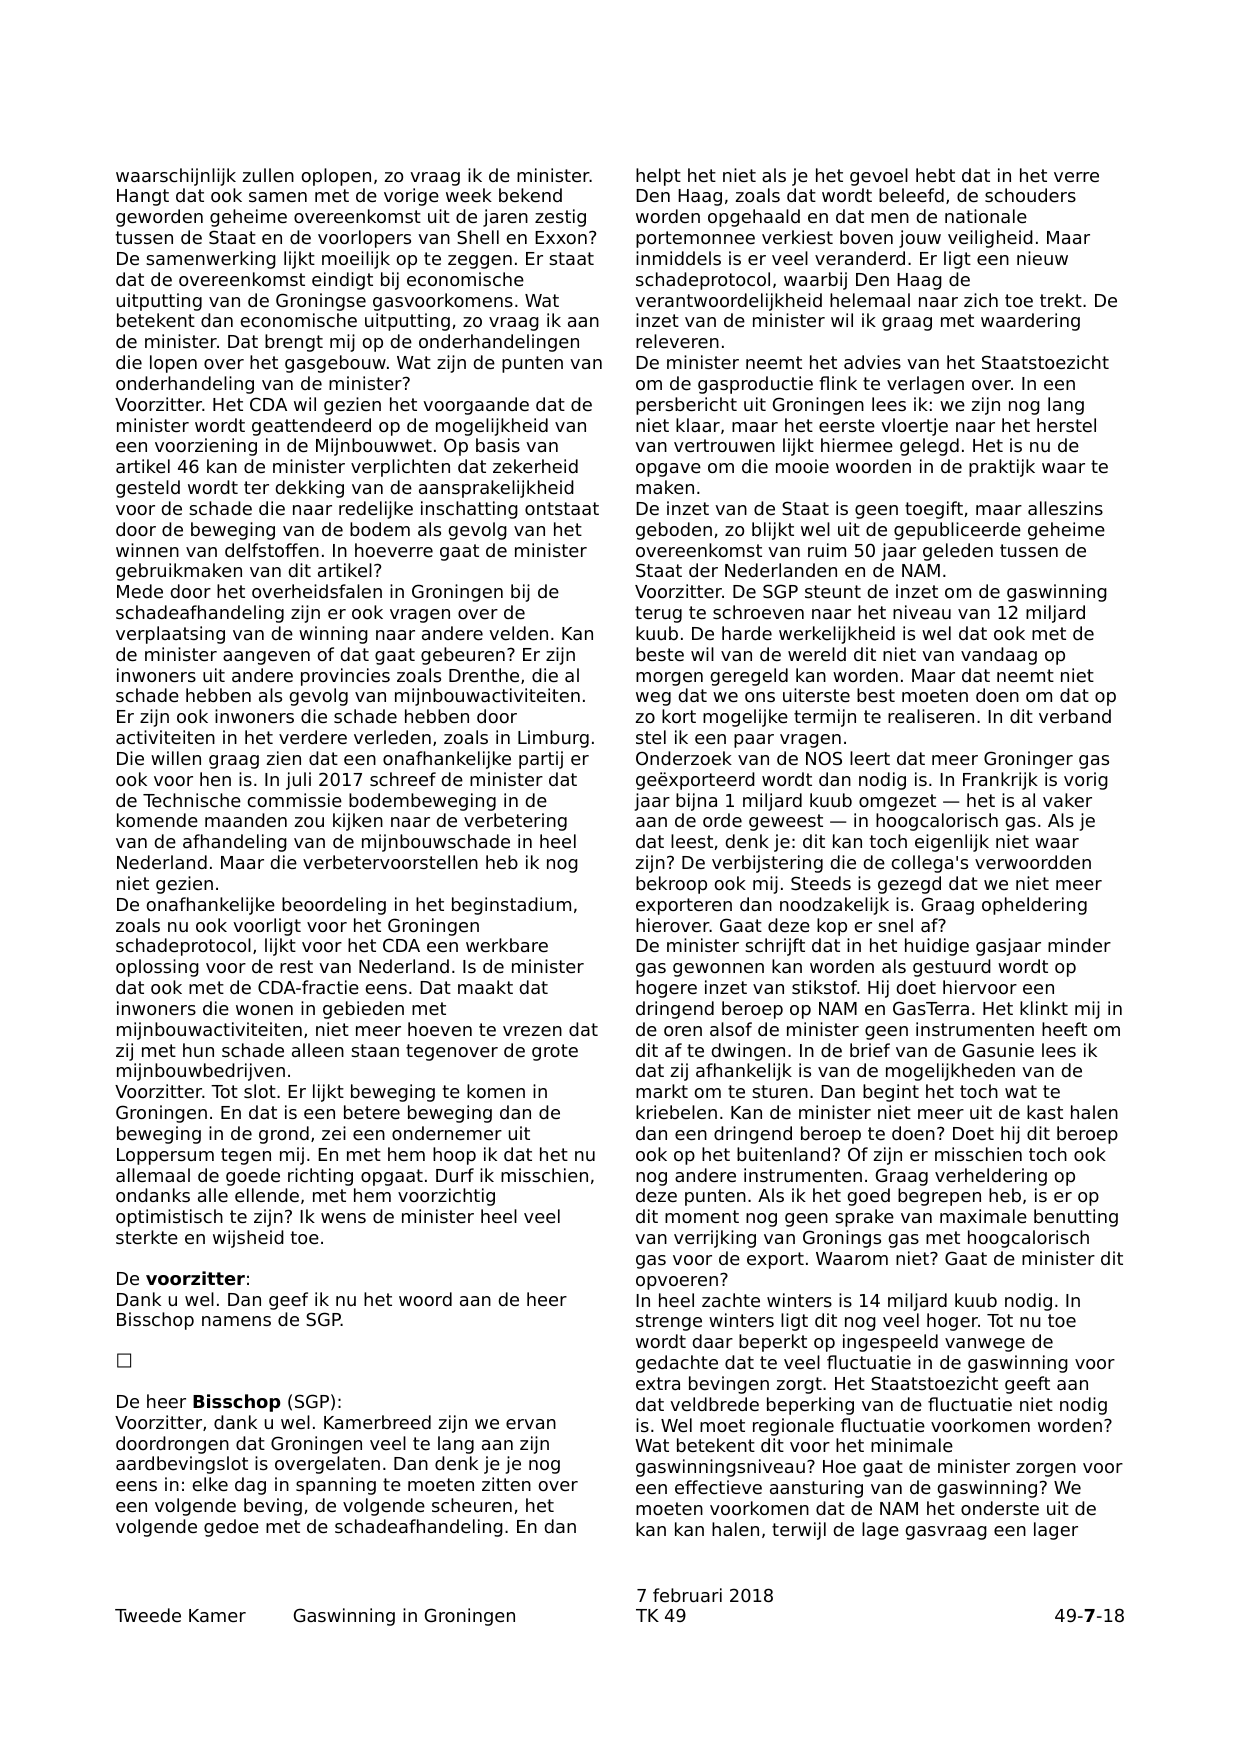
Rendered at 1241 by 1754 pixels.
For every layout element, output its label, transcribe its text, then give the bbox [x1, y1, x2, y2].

text Voorzitter. Tot slot. Er lijkt beweging te komen in Groningen. En dat is een betere beweging dan de beweging in de grond, zei een ondernemer uit Loppersum tegen mij. En met hem hoop ik dat het nu allemaal de goede richting opgaat. Durf ik misschien, ondanks alle ellende, met hem voorzichtig optimistisch te zijn? Ik wens de minister heel veel sterkte en wijsheid toe. [115, 1082, 605, 1249]
text Mede door het overheidsfalen in Groningen bij de schadeafhandeling zijn er ook vragen over de verplaatsing van de winning naar andere velden. Kan de minister aangeven of dat gaat gebeuren? Er zijn inwoners uit andere provincies zoals Drenthe, die al schade hebben als gevolg van mijnbouwactiviteiten. Er zijn ook inwoners die schade hebben door activiteiten in het verdere verleden, zoals in Limburg. Die willen graag zien dat een onafhankelijke partij er ook voor hen is. In juli 2017 schreef de minister dat de Technische commissie bodembeweging in de komende maanden zou kijken naar de verbetering van de afhandeling van de mijnbouwschade in heel Nederland. Maar die verbetervoorstellen heb ik nog niet gezien. [115, 582, 605, 894]
text Dank u wel. Dan geef ik nu het woord aan de heer Bisschop namens de SGP. [115, 1289, 605, 1331]
text Voorzitter. Het CDA wil gezien het voorgaande dat de minister wordt geattendeerd op de mogelijkheid van een voorziening in de Mijnbouwwet. Op basis van artikel 46 kan de minister verplichten dat zekerheid gesteld wordt ter dekking van de aansprakelijkheid voor de schade die naar redelijke inschatting ontstaat door de beweging van de bodem als gevolg van het winnen van delfstoffen. In hoeverre gaat de minister gebruikmaken van dit artikel? [115, 394, 605, 582]
text De heer Bisschop (SGP): [115, 1392, 605, 1412]
text De onafhankelijke beoordeling in het beginstadium, zoals nu ook voorligt voor het Groningen schadeprotocol, lijkt voor het CDA een werkbare oplossing voor de rest van Nederland. Is de minister dat ook met de CDA-fractie eens. Dat maakt dat inwoners die wonen in gebieden met mijnbouwactiviteiten, niet meer hoeven te vrezen dat zij met hun schade alleen staan tegenover de grote mijnbouwbedrijven. [115, 894, 605, 1082]
text ⬜ [115, 1351, 605, 1372]
text helpt het niet als je het gevoel hebt dat in het verre Den Haag, zoals dat wordt beleefd, de schouders worden opgehaald en dat men de nationale portemonnee verkiest boven jouw veiligheid. Maar inmiddels is er veel veranderd. Er ligt een nieuw schadeprotocol, waarbij Den Haag de verantwoordelijkheid helemaal naar zich toe trekt. De inzet van de minister wil ik graag met waardering releveren. [635, 165, 1125, 353]
text De minister neemt het advies van het Staatstoezicht om de gasproductie flink te verlagen over. In een persbericht uit Groningen lees ik: we zijn nog lang niet klaar, maar het eerste vloertje naar het herstel van vertrouwen lijkt hiermee gelegd. Het is nu de opgave om die mooie woorden in de praktijk waar te maken. [635, 353, 1125, 499]
text Voorzitter. De SGP steunt de inzet om de gaswinning terug te schroeven naar het niveau van 12 miljard kuub. De harde werkelijkheid is wel dat ook met de beste wil van de wereld dit niet van vandaag op morgen geregeld kan worden. Maar dat neemt niet weg dat we ons uiterste best moeten doen om dat op zo kort mogelijke termijn te realiseren. In dit verband stel ik een paar vragen. [635, 582, 1125, 749]
text waarschijnlijk zullen oplopen, zo vraag ik de minister. Hangt dat ook samen met de vorige week bekend geworden geheime overeenkomst uit de jaren zestig tussen de Staat en de voorlopers van Shell en Exxon? De samenwerking lijkt moeilijk op te zeggen. Er staat dat de overeenkomst eindigt bij economische uitputting van de Groningse gasvoorkomens. Wat betekent dan economische uitputting, zo vraag ik aan de minister. Dat brengt mij op de onderhandelingen die lopen over het gasgebouw. Wat zijn de punten van onderhandeling van de minister? [115, 165, 605, 394]
text De minister schrijft dat in het huidige gasjaar minder gas gewonnen kan worden als gestuurd wordt op hogere inzet van stikstof. Hij doet hiervoor een dringend beroep op NAM en GasTerra. Het klinkt mij in de oren alsof de minister geen instrumenten heeft om dit af te dwingen. In de brief van de Gasunie lees ik dat zij afhankelijk is van de mogelijkheden van de markt om te sturen. Dan begint het toch wat te kriebelen. Kan de minister niet meer uit de kast halen dan een dringend beroep te doen? Doet hij dit beroep ook op het buitenland? Of zijn er misschien toch ook nog andere instrumenten. Graag verheldering op deze punten. Als ik het goed begrepen heb, is er op dit moment nog geen sprake van maximale benutting van verrijking van Gronings gas met hoogcalorisch gas voor de export. Waarom niet? Gaat de minister dit opvoeren? [635, 936, 1125, 1290]
text De inzet van de Staat is geen toegift, maar alleszins geboden, zo blijkt wel uit de gepubliceerde geheime overeenkomst van ruim 50 jaar geleden tussen de Staat der Nederlanden en de NAM. [635, 499, 1125, 582]
text De voorzitter: [115, 1269, 605, 1289]
text Onderzoek van de NOS leert dat meer Groninger gas geëxporteerd wordt dan nodig is. In Frankrijk is vorig jaar bijna 1 miljard kuub omgezet — het is al vaker aan de orde geweest — in hoogcalorisch gas. Als je dat leest, denk je: dit kan toch eigenlijk niet waar zijn? De verbijstering die de collega's verwoordden bekroop ook mij. Steeds is gezegd dat we niet meer exporteren dan noodzakelijk is. Graag opheldering hierover. Gaat deze kop er snel af? [635, 749, 1125, 936]
text In heel zachte winters is 14 miljard kuub nodig. In strenge winters ligt dit nog veel hoger. Tot nu toe wordt daar beperkt op ingespeeld vanwege de gedachte dat te veel fluctuatie in de gaswinning voor extra bevingen zorgt. Het Staatstoezicht geeft aan dat veldbrede beperking van de fluctuatie niet nodig is. Wel moet regionale fluctuatie voorkomen worden? Wat betekent dit voor het minimale gaswinningsniveau? Hoe gaat de minister zorgen voor een effectieve aansturing van de gaswinning? We moeten voorkomen dat de NAM het onderste uit de kan kan halen, terwijl de lage gasvraag een lager [635, 1290, 1125, 1540]
text Voorzitter, dank u wel. Kamerbreed zijn we ervan doordrongen dat Groningen veel te lang aan zijn aardbevingslot is overgelaten. Dan denk je je nog eens in: elke dag in spanning te moeten zitten over een volgende beving, de volgende scheuren, het volgende gedoe met de schadeafhandeling. En dan [115, 1412, 605, 1537]
